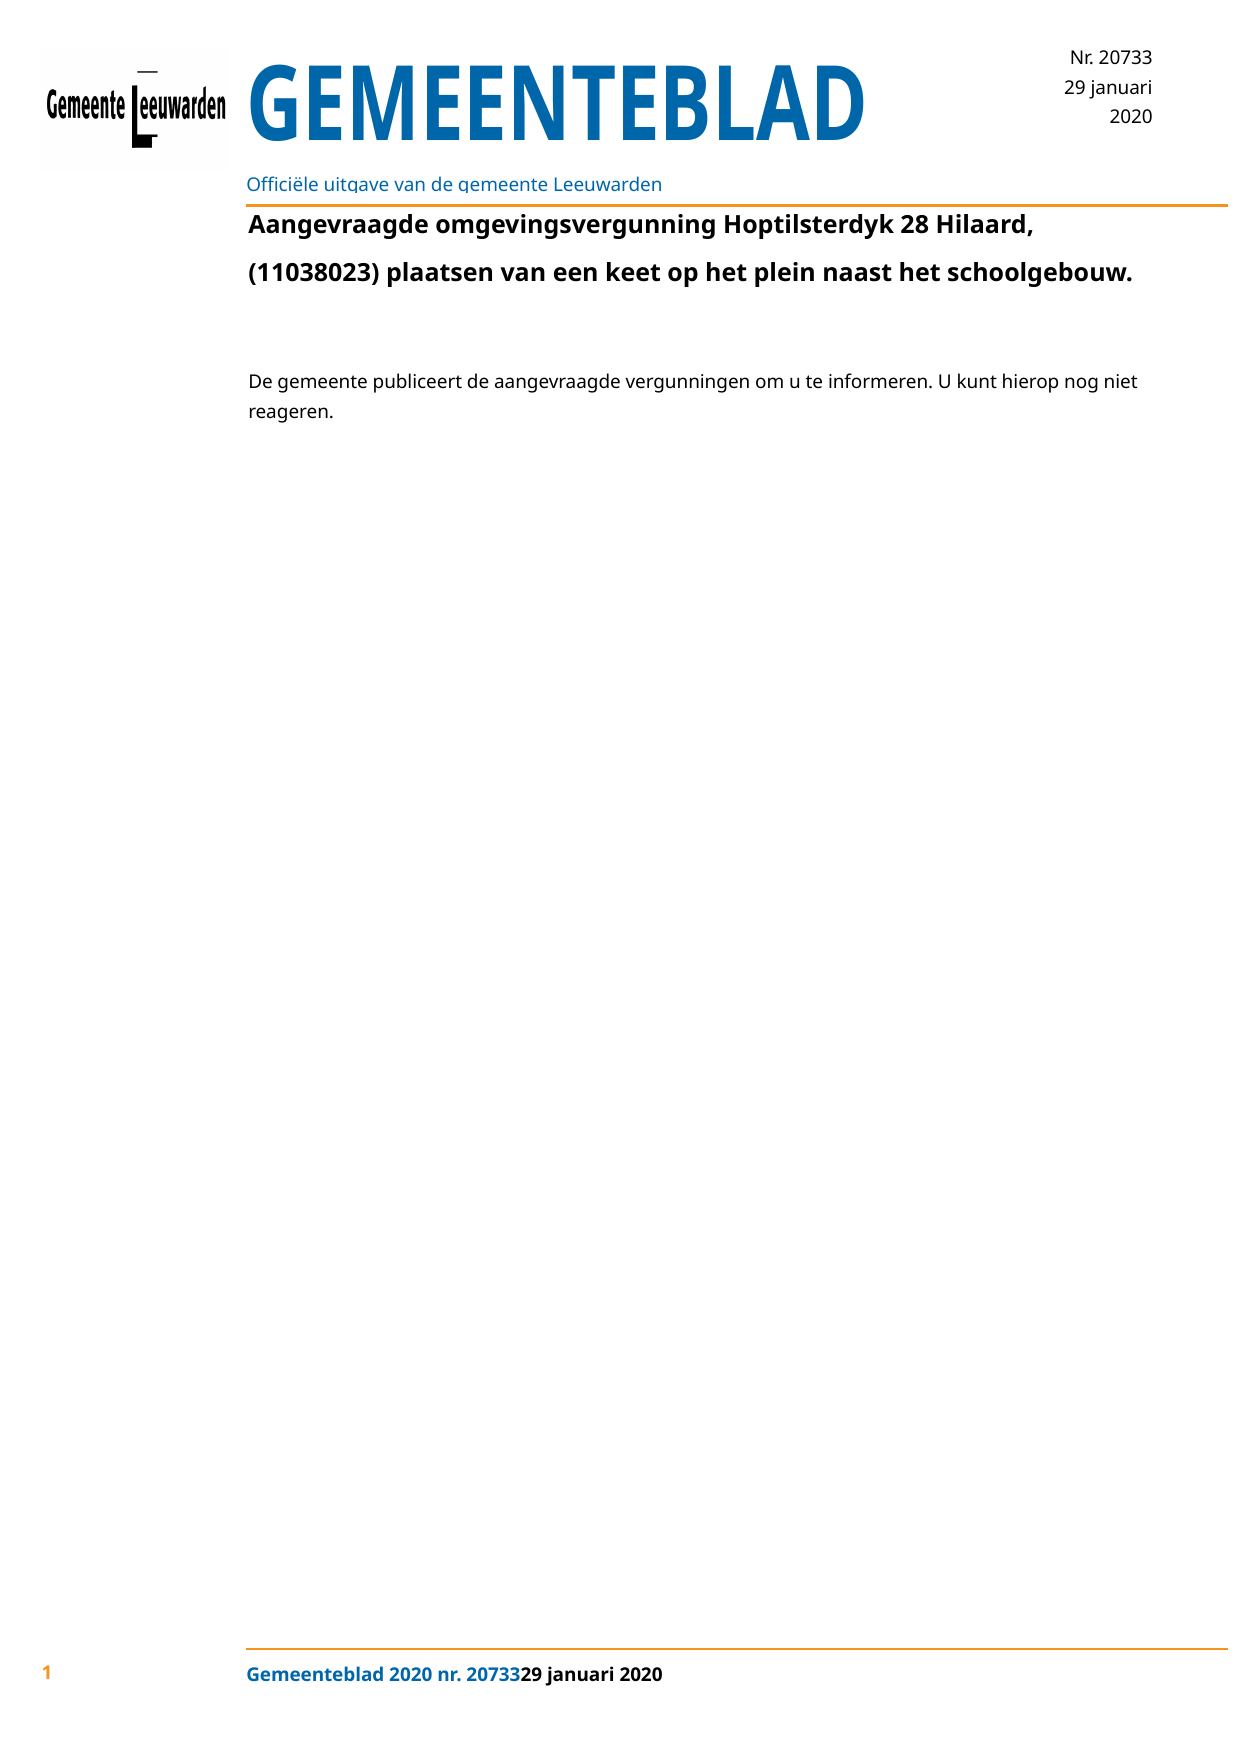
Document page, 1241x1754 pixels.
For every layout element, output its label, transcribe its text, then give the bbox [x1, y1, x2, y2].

picture [41, 47, 231, 172]
text Aangevraagde omgevingsvergunning Hoptilsterdyk 28 Hilaard, (11038023) plaatsen van een keet op het plein naast het schoolgebouw. [248, 207, 1152, 288]
text De gemeente publiceert de aangevraagde vergunningen om u te informeren. U kunt hierop nog niet reageren. [248, 368, 1152, 424]
